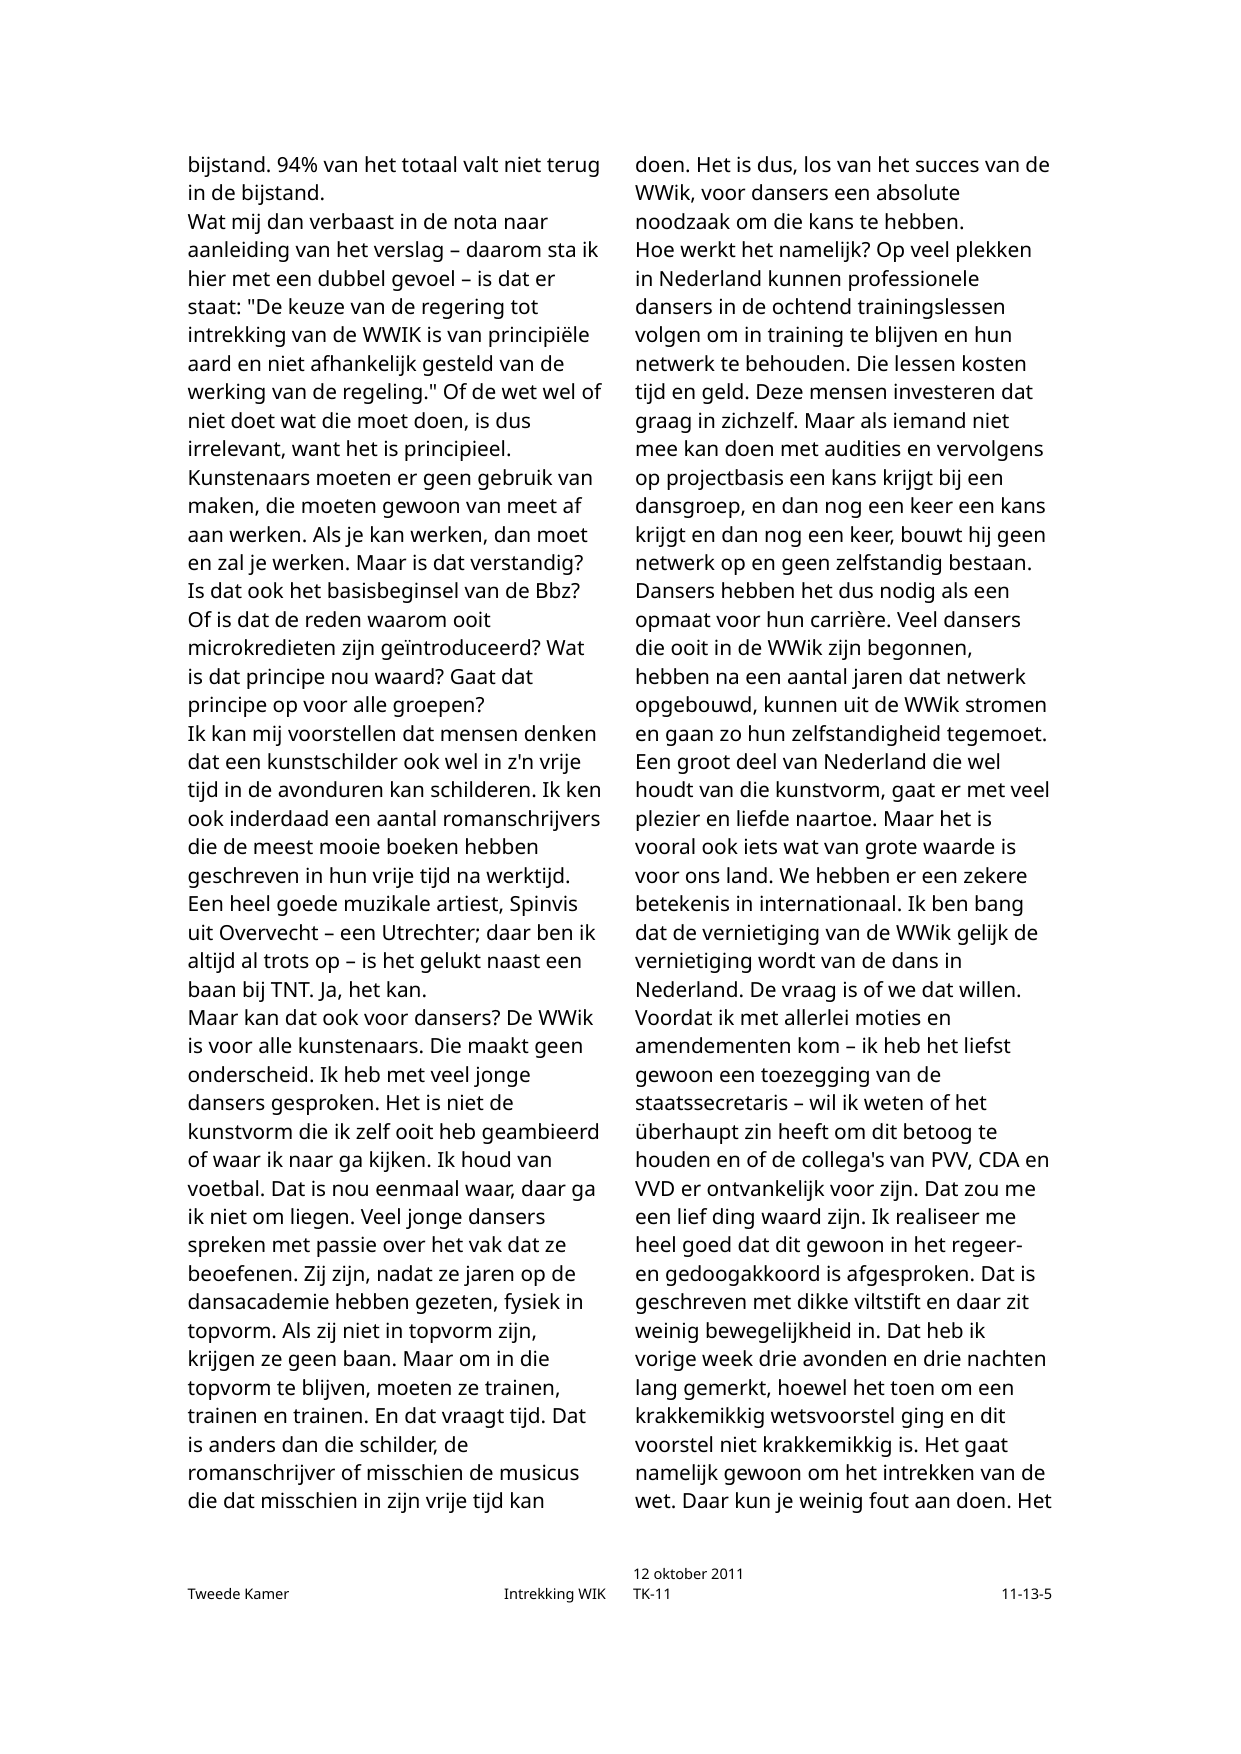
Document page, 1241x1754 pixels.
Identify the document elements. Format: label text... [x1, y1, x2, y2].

text Hoe werkt het namelijk? Op veel plekken in Nederland kunnen professionele dansers in de ochtend trainingslessen volgen om in training te blijven en hun netwerk te behouden. Die lessen kosten tijd en geld. Deze mensen investeren dat graag in zichzelf. Maar als iemand niet mee kan doen met audities en vervolgens op projectbasis een kans krijgt bij een dansgroep, en dan nog een keer een kans krijgt en dan nog een keer, bouwt hij geen netwerk op en geen zelfstandig bestaan. Dansers hebben het dus nodig als een opmaat voor hun carrière. Veel dansers die ooit in de WWik zijn begonnen, hebben na een aantal jaren dat netwerk opgebouwd, kunnen uit de WWik stromen en gaan zo hun zelfstandigheid tegemoet. Een groot deel van Nederland die wel houdt van die kunstvorm, gaat er met veel plezier en liefde naartoe. Maar het is vooral ook iets wat van grote waarde is voor ons land. We hebben er een zekere betekenis in internationaal. Ik ben bang dat de vernietiging van de WWik gelijk de vernietiging wordt van de dans in Nederland. De vraag is of we dat willen. Voordat ik met allerlei moties en amendementen kom – ik heb het liefst gewoon een toezegging van de staatssecretaris – wil ik weten of het überhaupt zin heeft om dit betoog te houden en of de collega's van PVV, CDA en VVD er ontvankelijk voor zijn. Dat zou me een lief ding waard zijn. Ik realiseer me heel goed dat dit gewoon in het regeer- en gedoogakkoord is afgesproken. Dat is geschreven met dikke viltstift en daar zit weinig bewegelijkheid in. Dat heb ik vorige week drie avonden en drie nachten lang gemerkt, hoewel het toen om een krakkemikkig wetsvoorstel ging en dit voorstel niet krakkemikkig is. Het gaat namelijk gewoon om het intrekken van de wet. Daar kun je weinig fout aan doen. Het [635, 235, 1053, 1515]
text doen. Het is dus, los van het succes van de WWik, voor dansers een absolute noodzaak om die kans te hebben. [635, 150, 1053, 235]
text Wat mij dan verbaast in de nota naar aanleiding van het verslag – daarom sta ik hier met een dubbel gevoel – is dat er staat: "De keuze van de regering tot intrekking van de WWIK is van principiële aard en niet afhankelijk gesteld van de werking van de regeling." Of de wet wel of niet doet wat die moet doen, is dus irrelevant, want het is principieel. Kunstenaars moeten er geen gebruik van maken, die moeten gewoon van meet af aan werken. Als je kan werken, dan moet en zal je werken. Maar is dat verstandig? Is dat ook het basisbeginsel van de Bbz? Of is dat de reden waarom ooit microkredieten zijn geïntroduceerd? Wat is dat principe nou waard? Gaat dat principe op voor alle groepen? [187, 207, 605, 719]
text Ik kan mij voorstellen dat mensen denken dat een kunstschilder ook wel in z'n vrije tijd in de avonduren kan schilderen. Ik ken ook inderdaad een aantal romanschrijvers die de meest mooie boeken hebben geschreven in hun vrije tijd na werktijd. Een heel goede muzikale artiest, Spinvis uit Overvecht – een Utrechter; daar ben ik altijd al trots op – is het gelukt naast een baan bij TNT. Ja, het kan. [187, 719, 605, 1003]
text Maar kan dat ook voor dansers? De WWik is voor alle kunstenaars. Die maakt geen onderscheid. Ik heb met veel jonge dansers gesproken. Het is niet de kunstvorm die ik zelf ooit heb geambieerd of waar ik naar ga kijken. Ik houd van voetbal. Dat is nou eenmaal waar, daar ga ik niet om liegen. Veel jonge dansers spreken met passie over het vak dat ze beoefenen. Zij zijn, nadat ze jaren op de dansacademie hebben gezeten, fysiek in topvorm. Als zij niet in topvorm zijn, krijgen ze geen baan. Maar om in die topvorm te blijven, moeten ze trainen, trainen en trainen. En dat vraagt tijd. Dat is anders dan die schilder, de romanschrijver of misschien de musicus die dat misschien in zijn vrije tijd kan [187, 1003, 605, 1515]
text bijstand. 94% van het totaal valt niet terug in de bijstand. [187, 150, 605, 207]
